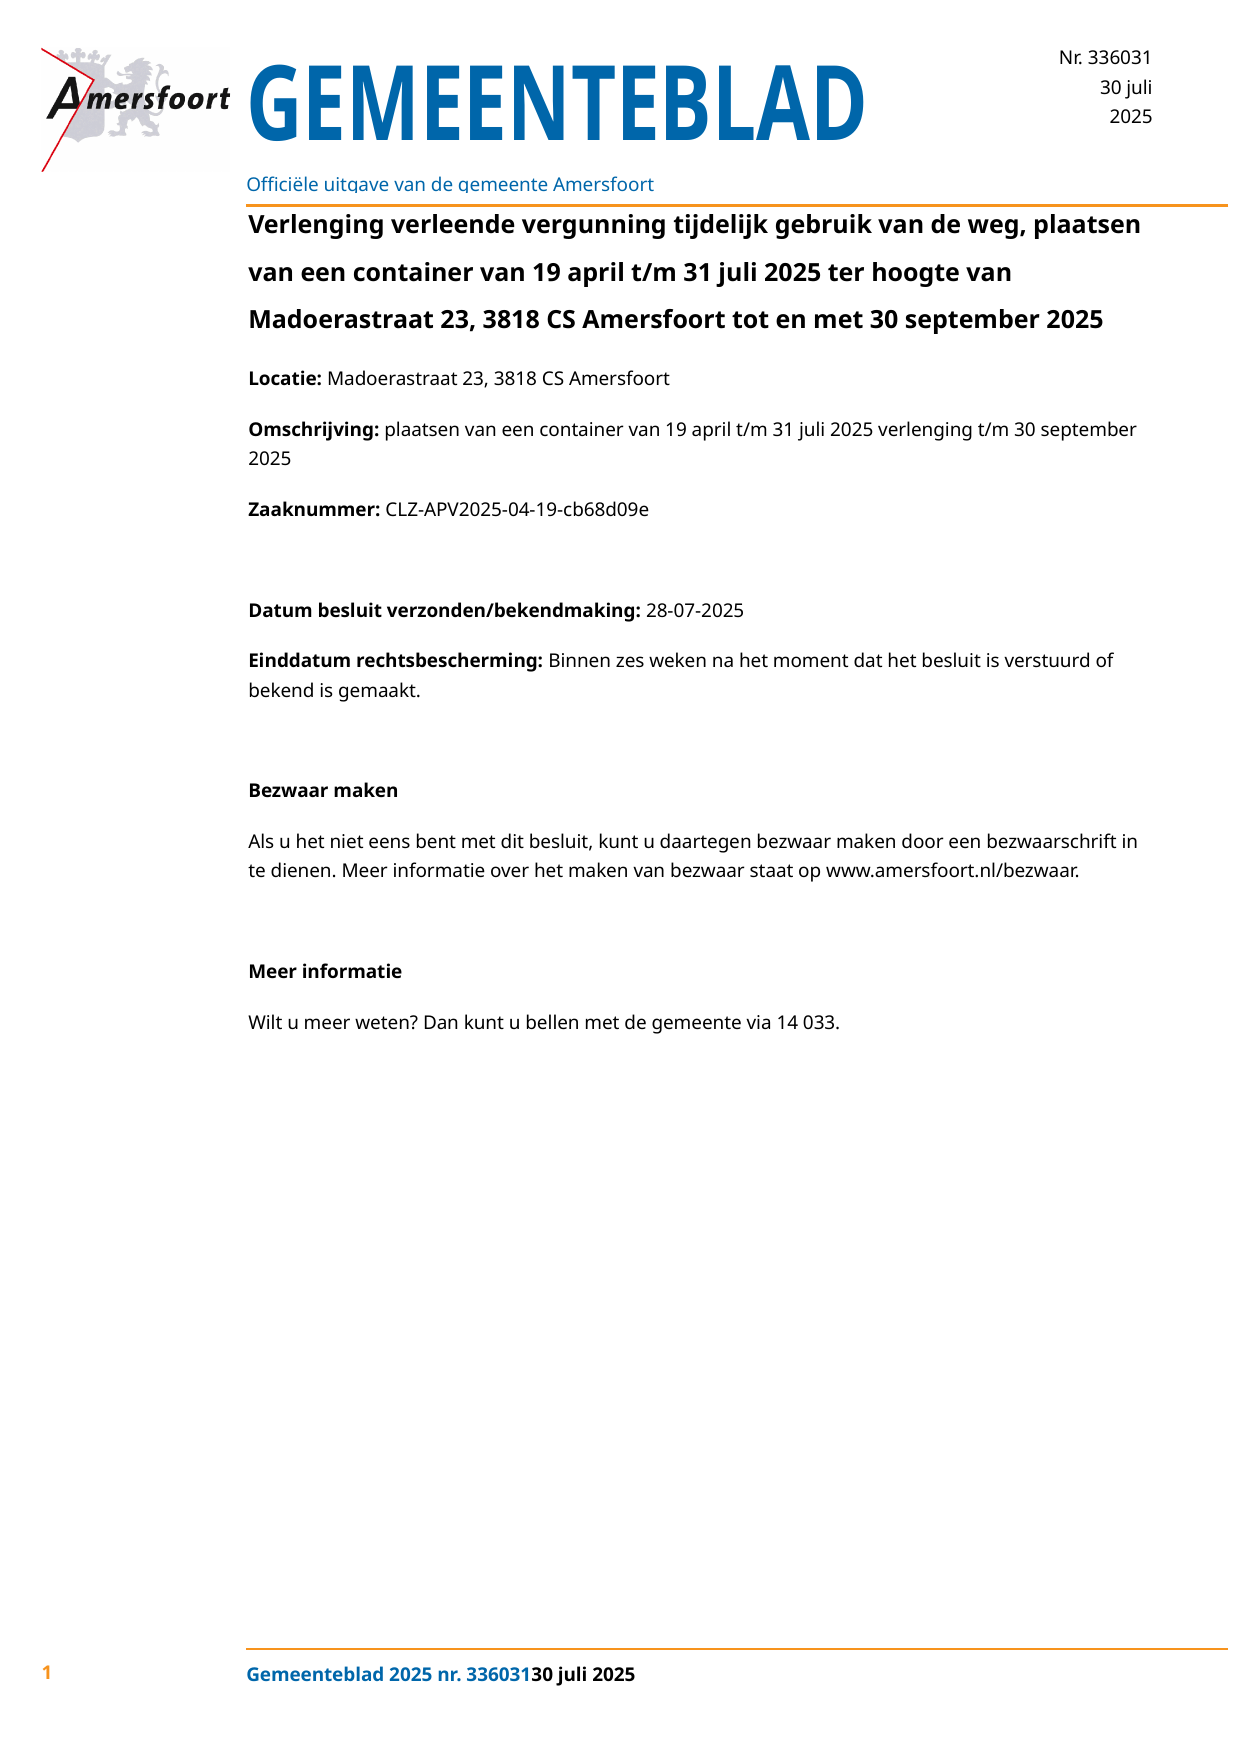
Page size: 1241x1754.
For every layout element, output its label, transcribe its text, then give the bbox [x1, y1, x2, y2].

text Locatie: Madoerastraat 23, 3818 CS Amersfoort [248, 366, 1152, 391]
text Einddatum rechtsbescherming: Binnen zes weken na het moment dat het besluit is verstuurd of bekend is gemaakt. [248, 647, 1152, 702]
text Wilt u meer weten? Dan kunt u bellen met de gemeente via 14 033. [248, 1009, 1152, 1034]
picture [41, 47, 231, 172]
text Omschrijving: plaatsen van een container van 19 april t/m 31 juli 2025 verlenging t/m 30 september 2025 [248, 416, 1152, 471]
text Zaaknummer: CLZ-APV2025-04-19-cb68d09e [248, 496, 1152, 522]
text Als u het niet eens bent met dit besluit, kunt u daartegen bezwaar maken door een bezwaarschrift in te dienen. Meer informatie over het maken van bezwaar staat op www.amersfoort.nl/bezwaar. [248, 828, 1152, 883]
text Datum besluit verzonden/bekendmaking: 28-07-2025 [248, 597, 1152, 622]
text Bezwaar maken [248, 778, 1152, 803]
text Meer informatie [248, 958, 1152, 984]
text Verlenging verleende vergunning tijdelijk gebruik van de weg, plaatsen van een container van 19 april t/m 31 juli 2025 ter hoogte van Madoerastraat 23, 3818 CS Amersfoort tot en met 30 september 2025 [248, 207, 1152, 336]
